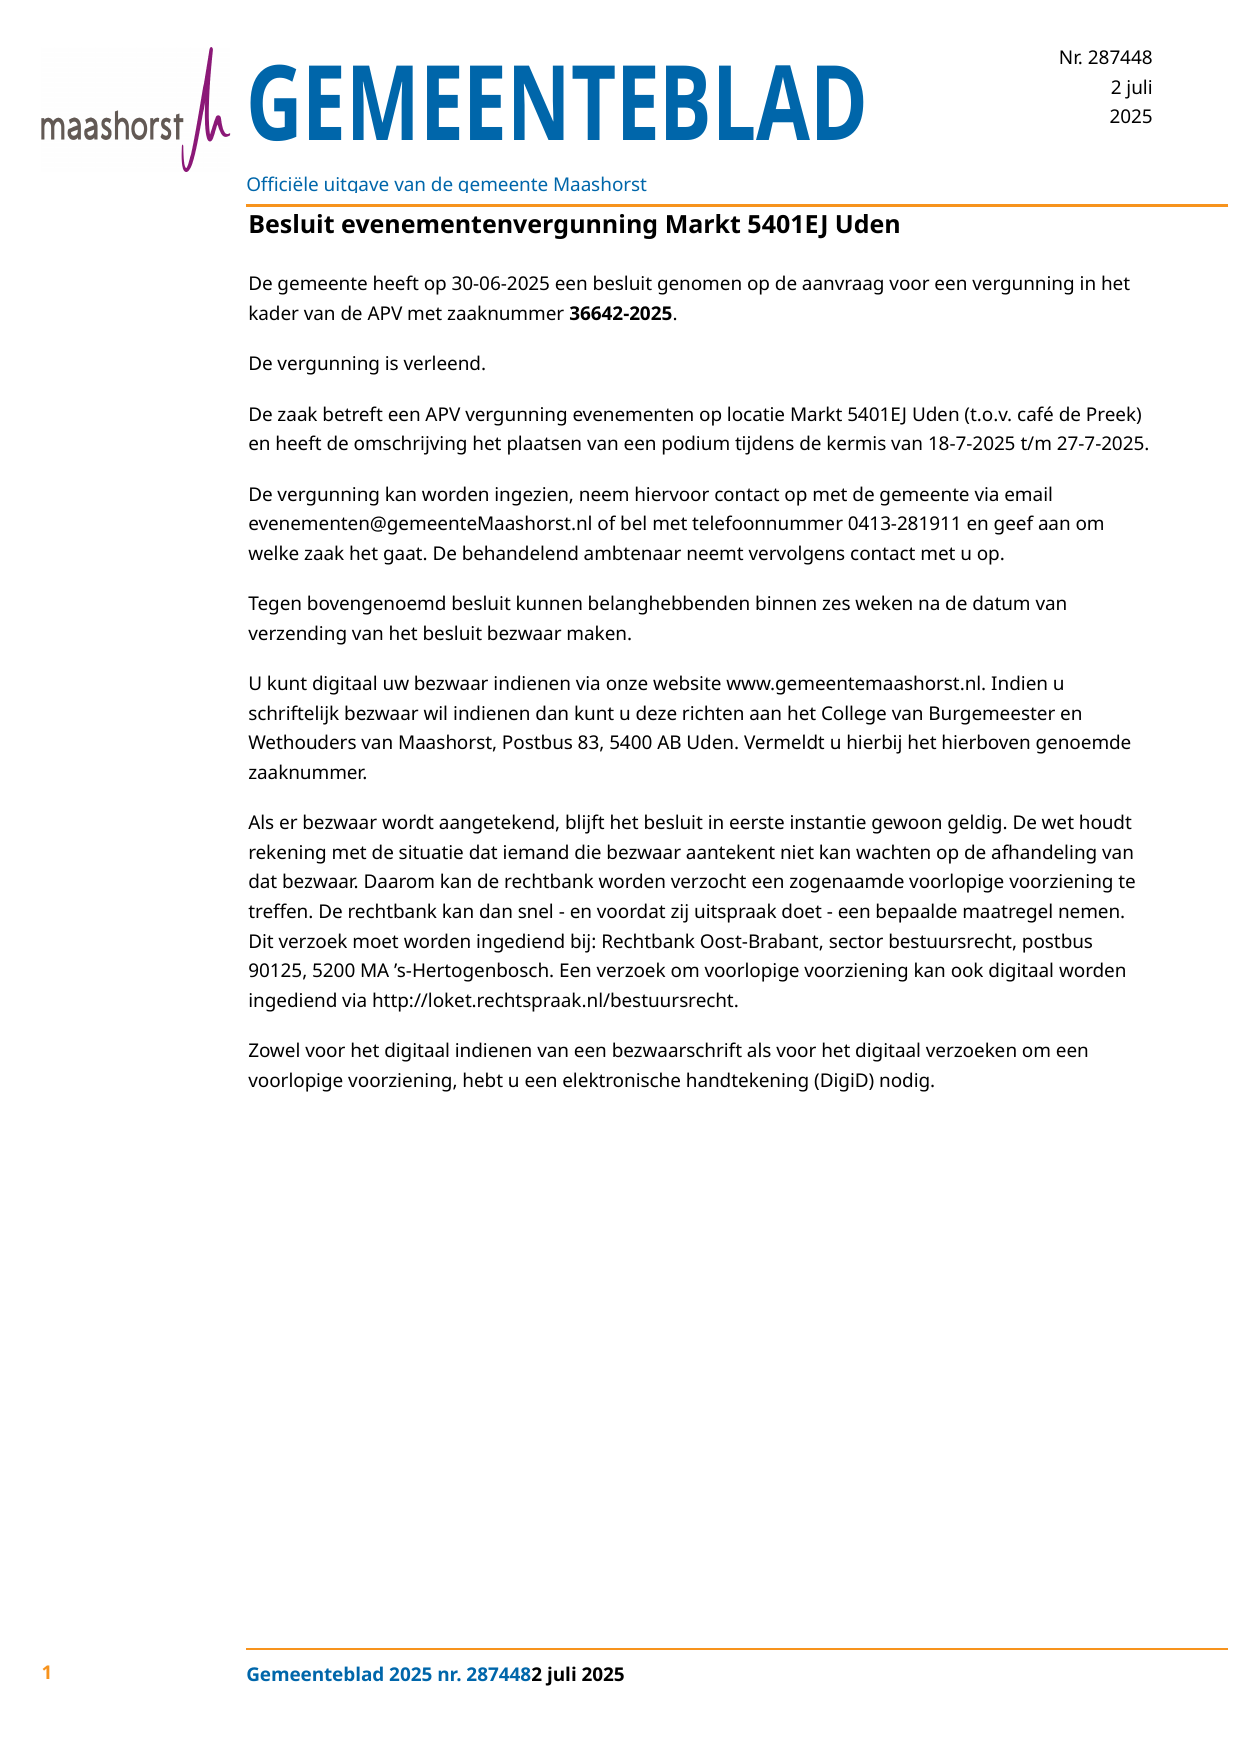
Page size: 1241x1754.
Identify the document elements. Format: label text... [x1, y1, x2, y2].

text De zaak betreft een APV vergunning evenementen op locatie Markt 5401EJ Uden (t.o.v. café de Preek) en heeft de omschrijving het plaatsen van een podium tijdens de kermis van 18-7-2025 t/m 27-7-2025. [248, 401, 1152, 456]
text Zowel voor het digitaal indienen van een bezwaarschrift als voor het digitaal verzoeken om een voorlopige voorziening, hebt u een elektronische handtekening (DigiD) nodig. [248, 1037, 1152, 1093]
text Besluit evenementenvergunning Markt 5401EJ Uden [248, 207, 1152, 241]
text Als er bezwaar wordt aangetekend, blijft het besluit in eerste instantie gewoon geldig. De wet houdt rekening met de situatie dat iemand die bezwaar aantekent niet kan wachten op de afhandeling van dat bezwaar. Daarom kan de rechtbank worden verzocht een zogenaamde voorlopige voorziening te treffen. De rechtbank kan dan snel - en voordat zij uitspraak doet - een bepaalde maatregel nemen. Dit verzoek moet worden ingediend bij: Rechtbank Oost-Brabant, sector bestuursrecht, postbus 90125, 5200 MA ’s-Hertogenbosch. Een verzoek om voorlopige voorziening kan ook digitaal worden ingediend via http://loket.rechtspraak.nl/bestuursrecht. [248, 809, 1152, 1013]
picture [41, 47, 231, 172]
text U kunt digitaal uw bezwaar indienen via onze website www.gemeentemaashorst.nl. Indien u schriftelijk bezwaar wil indienen dan kunt u deze richten aan het College van Burgemeester en Wethouders van Maashorst, Postbus 83, 5400 AB Uden. Vermeldt u hierbij het hierboven genoemde zaaknummer. [248, 670, 1152, 785]
text De vergunning kan worden ingezien, neem hiervoor contact op met de gemeente via email evenementen@gemeenteMaashorst.nl of bel met telefoonnummer 0413-281911 en geef aan om welke zaak het gaat. De behandelend ambtenaar neemt vervolgens contact met u op. [248, 481, 1152, 566]
text Tegen bovengenoemd besluit kunnen belanghebbenden binnen zes weken na de datum van verzending van het besluit bezwaar maken. [248, 590, 1152, 646]
text De gemeente heeft op 30-06-2025 een besluit genomen op de aanvraag voor een vergunning in het kader van de APV met zaaknummer 36642-2025. [248, 270, 1152, 326]
text De vergunning is verleend. [248, 350, 1152, 376]
